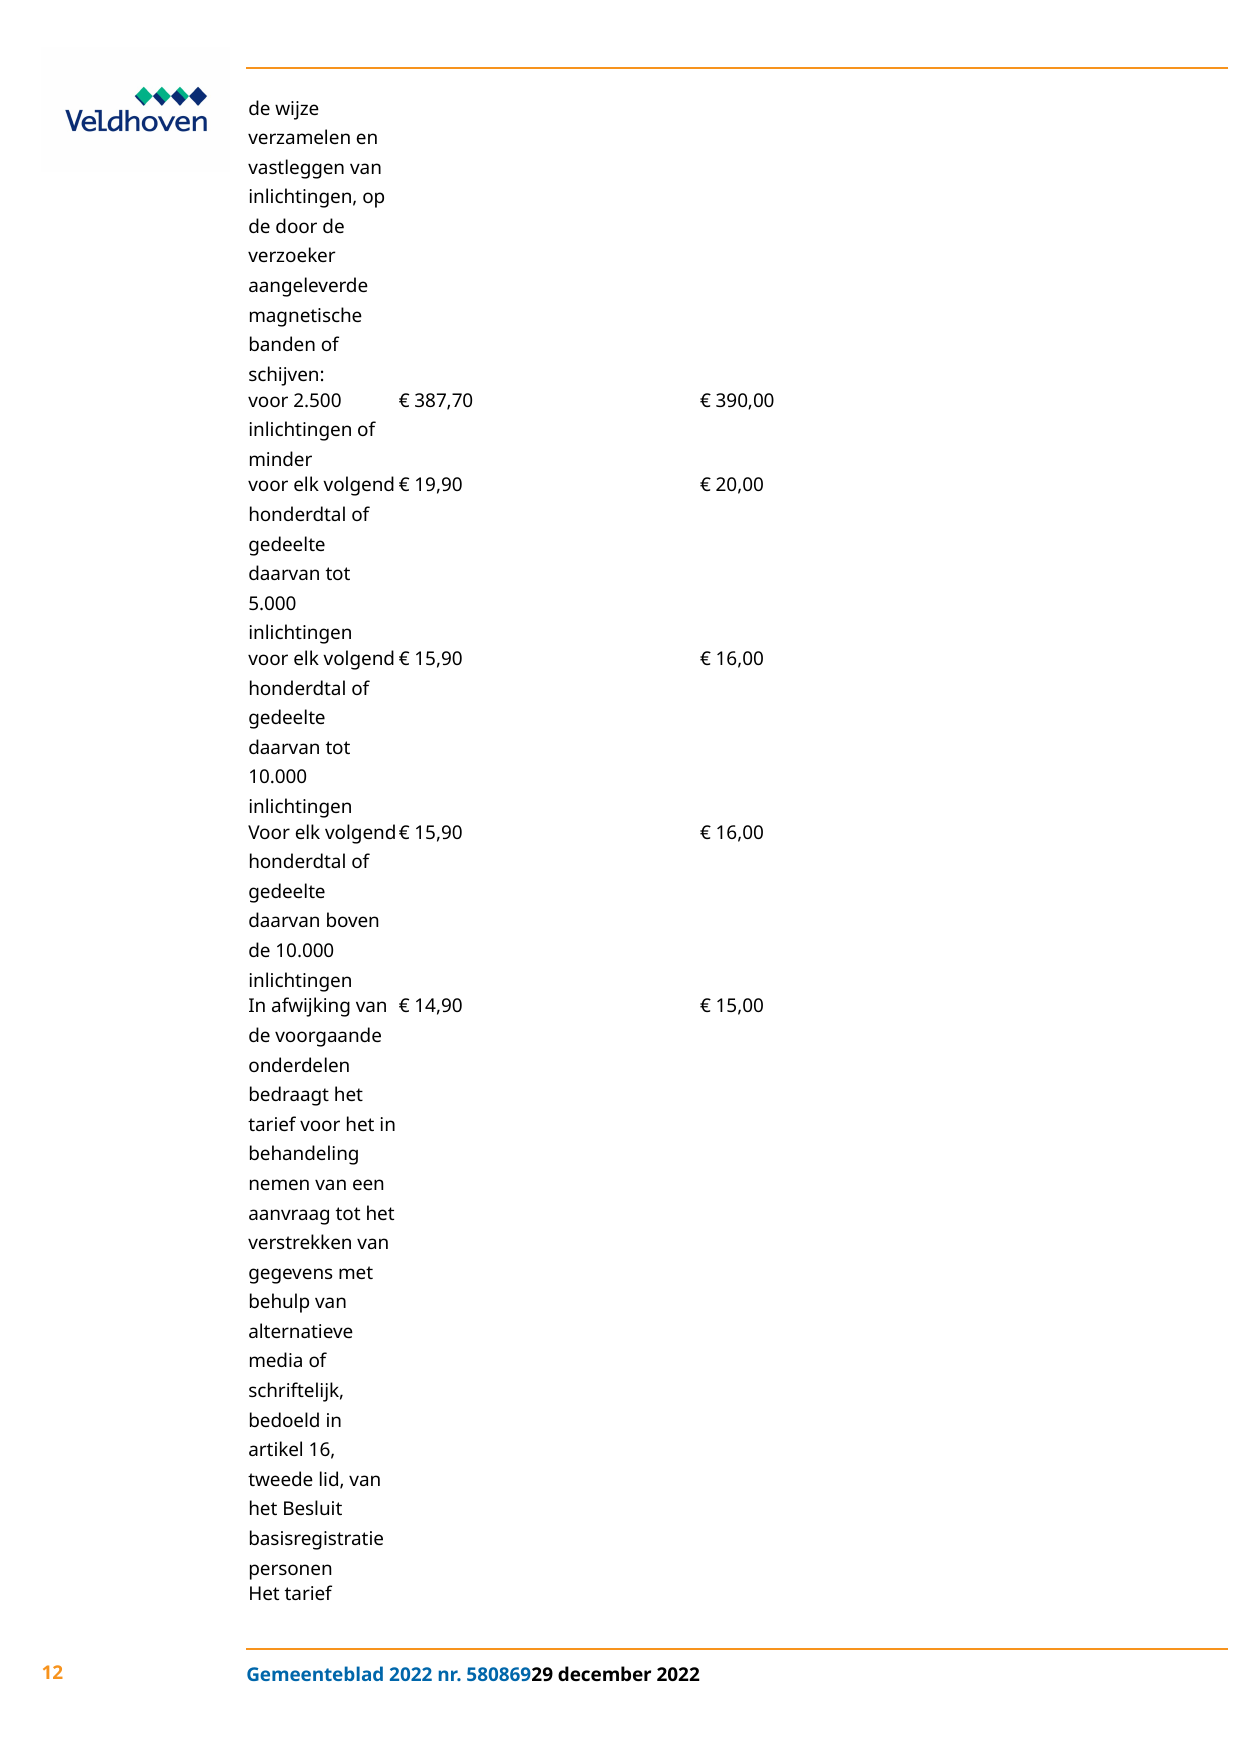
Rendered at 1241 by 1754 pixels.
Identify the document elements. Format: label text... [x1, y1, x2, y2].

table_cell € 15,90 [399, 645, 700, 819]
table_cell Voor elk volgend honderdtal of gedeelte daarvan boven de 10.000 inlichtingen [248, 819, 398, 993]
table_cell € 16,00 [700, 819, 1001, 993]
table_cell € 16,00 [700, 645, 1001, 819]
table_cell voor elk volgend honderdtal of gedeelte daarvan tot 5.000 inlichtingen [248, 472, 398, 645]
table_cell [1001, 645, 1152, 819]
table_cell € 19,90 [399, 472, 700, 645]
table_cell [1001, 95, 1152, 387]
table_cell voor 2.500 inlichtingen of minder [248, 387, 398, 472]
table_cell [1001, 472, 1152, 645]
table_cell € 390,00 [700, 387, 1001, 472]
table_cell [399, 95, 700, 387]
table_cell [1001, 819, 1152, 993]
table_cell € 15,90 [399, 819, 700, 993]
picture [41, 47, 231, 172]
table_cell [399, 1580, 700, 1606]
table_cell voor elk volgend honderdtal of gedeelte daarvan tot 10.000 inlichtingen [248, 645, 398, 819]
table_cell [1001, 387, 1152, 472]
table_cell de wijze verzamelen en vastleggen van inlichtingen, op de door de verzoeker aangeleverde magnetische banden of schijven: [248, 95, 398, 387]
table_cell € 15,00 [700, 993, 1001, 1580]
table_cell Het tarief [248, 1580, 398, 1606]
table_cell € 20,00 [700, 472, 1001, 645]
table_cell [1001, 1580, 1152, 1606]
table_cell € 14,90 [399, 993, 700, 1580]
table_cell € 387,70 [399, 387, 700, 472]
table_cell [1001, 993, 1152, 1580]
table_cell [700, 95, 1001, 387]
table_cell [700, 1580, 1001, 1606]
table_cell In afwijking van de voorgaande onderdelen bedraagt het tarief voor het in behandeling nemen van een aanvraag tot het verstrekken van gegevens met behulp van alternatieve media of schriftelijk, bedoeld in artikel 16, tweede lid, van het Besluit basisregistratie personen [248, 993, 398, 1580]
